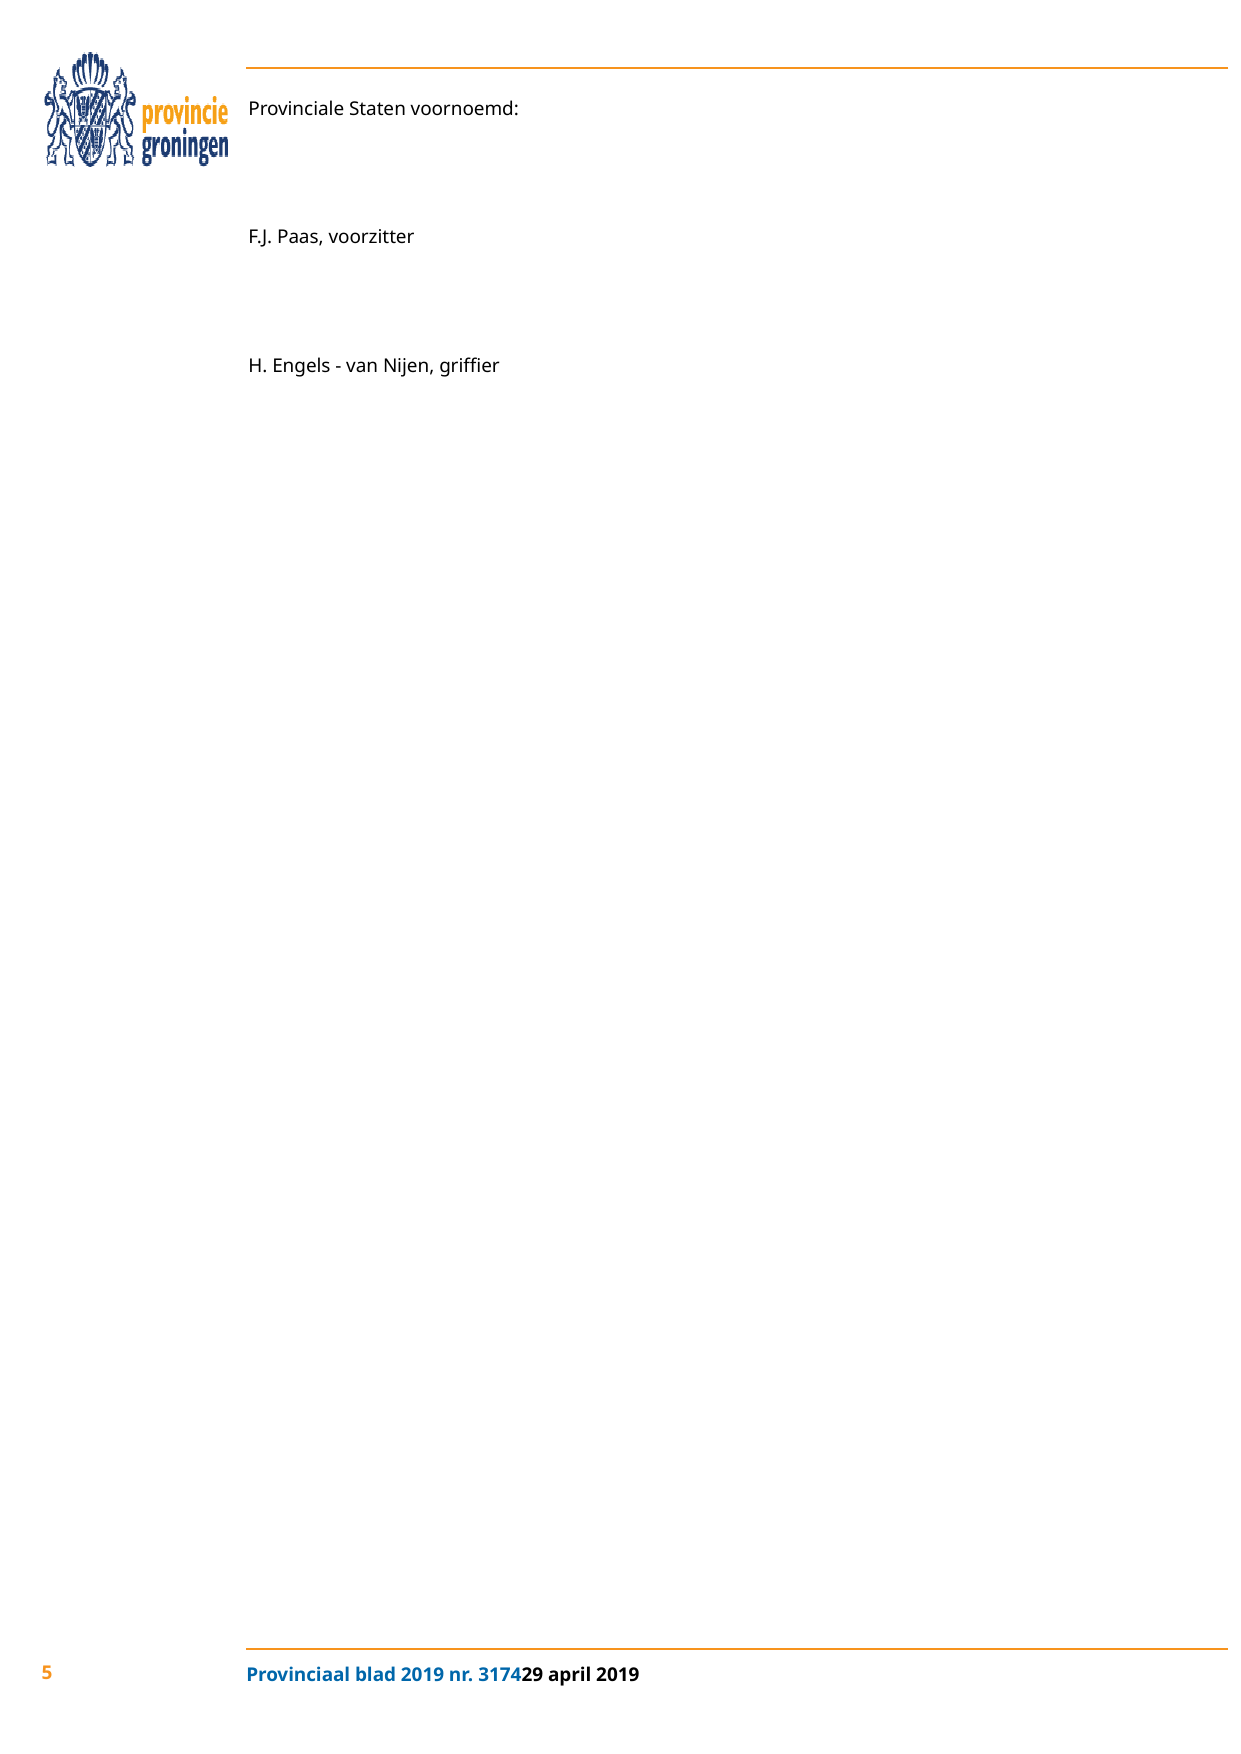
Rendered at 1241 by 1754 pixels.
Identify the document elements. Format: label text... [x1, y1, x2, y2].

picture [41, 47, 231, 172]
text Provinciale Staten voornoemd: [248, 95, 1152, 121]
text H. Engels - van Nijen, griffier [248, 352, 1152, 378]
text F.J. Paas, voorzitter [248, 223, 1152, 249]
